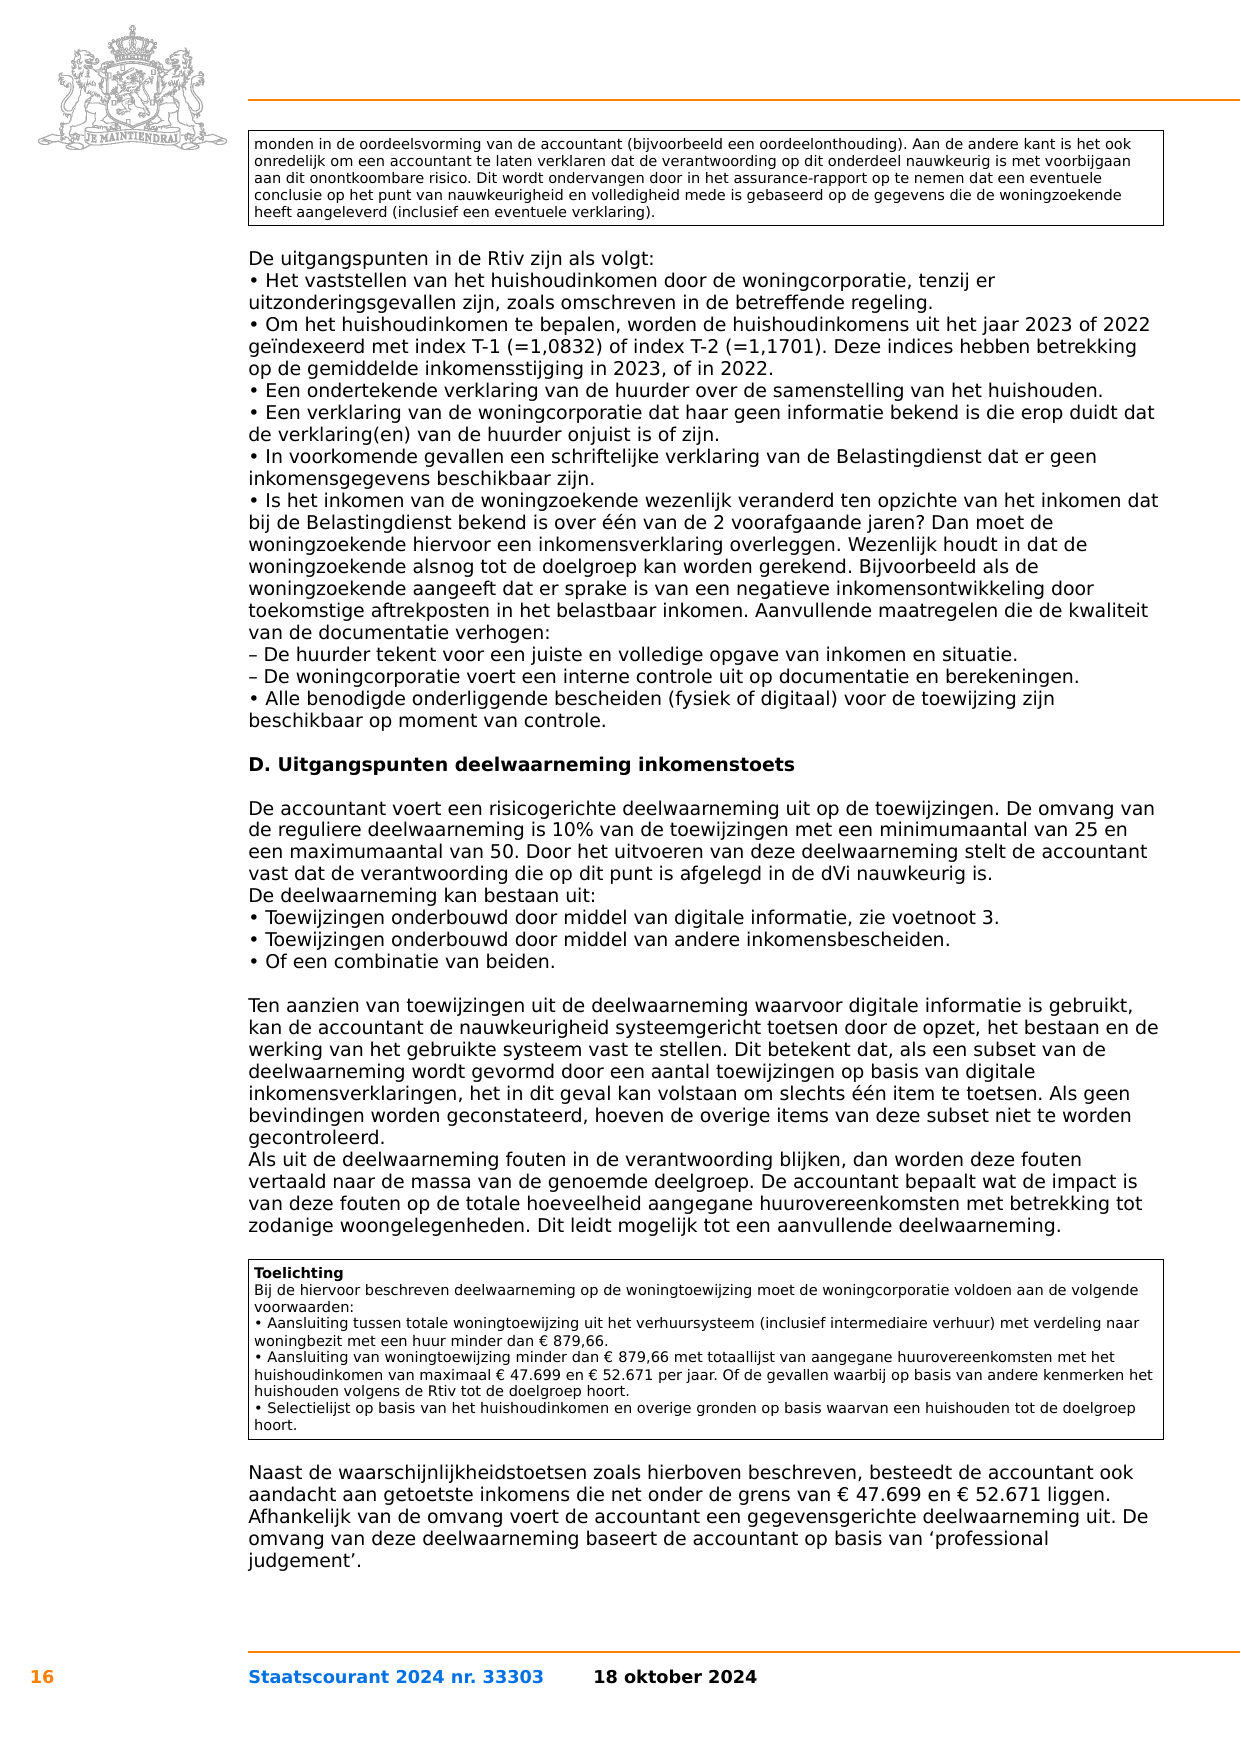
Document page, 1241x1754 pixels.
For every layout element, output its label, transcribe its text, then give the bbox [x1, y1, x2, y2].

text De uitgangspunten in de Rtiv zijn als volgt: [248, 248, 1163, 270]
text • Of een combinatie van beiden. [248, 951, 1163, 973]
picture [38, 25, 227, 150]
text De deelwaarneming kan bestaan uit: [248, 885, 1163, 907]
text – De woningcorporatie voert een interne controle uit op documentatie en berekeningen. [248, 666, 1163, 688]
text • Is het inkomen van de woningzoekende wezenlijk veranderd ten opzichte van het inkomen dat bij de Belastingdienst bekend is over één van de 2 voorafgaande jaren? Dan moet de woningzoekende hiervoor een inkomensverklaring overleggen. Wezenlijk houdt in dat de woningzoekende alsnog tot de doelgroep kan worden gerekend. Bijvoorbeeld als de woningzoekende aangeeft dat er sprake is van een negatieve inkomensontwikkeling door toekomstige aftrekposten in het belastbaar inkomen. Aanvullende maatregelen die de kwaliteit van de documentatie verhogen: [248, 490, 1163, 644]
text • Een verklaring van de woningcorporatie dat haar geen informatie bekend is die erop duidt dat de verklaring(en) van de huurder onjuist is of zijn. [248, 402, 1163, 446]
text Naast de waarschijnlijkheidstoetsen zoals hierboven beschreven, besteedt de accountant ook aandacht aan getoetste inkomens die net onder de grens van € 47.699 en € 52.671 liggen. Afhankelijk van de omvang voert de accountant een gegevensgerichte deelwaarneming uit. De omvang van deze deelwaarneming baseert de accountant op basis van ‘professional judgement’. [248, 1462, 1163, 1572]
text • Om het huishoudinkomen te bepalen, worden de huishoudinkomens uit het jaar 2023 of 2022 geïndexeerd met index T-1 (=1,0832) of index T-2 (=1,1701). Deze indices hebben betrekking op de gemiddelde inkomensstijging in 2023, of in 2022. [248, 314, 1163, 380]
subtitle D. Uitgangspunten deelwaarneming inkomenstoets [248, 753, 1163, 776]
text • Het vaststellen van het huishoudinkomen door de woningcorporatie, tenzij er uitzonderingsgevallen zijn, zoals omschreven in de betreffende regeling. [248, 270, 1163, 314]
text Ten aanzien van toewijzingen uit de deelwaarneming waarvoor digitale informatie is gebruikt, kan de accountant de nauwkeurigheid systeemgericht toetsen door de opzet, het bestaan en de werking van het gebruikte systeem vast te stellen. Dit betekent dat, als een subset van de deelwaarneming wordt gevormd door een aantal toewijzingen op basis van digitale inkomensverklaringen, het in dit geval kan volstaan om slechts één item te toetsen. Als geen bevindingen worden geconstateerd, hoeven de overige items van deze subset niet te worden gecontroleerd. [248, 995, 1163, 1149]
text Als uit de deelwaarneming fouten in de verantwoording blijken, dan worden deze fouten vertaald naar de massa van de genoemde deelgroep. De accountant bepaalt wat de impact is van deze fouten op de totale hoeveelheid aangegane huurovereenkomsten met betrekking tot zodanige woongelegenheden. Dit leidt mogelijk tot een aanvullende deelwaarneming. [248, 1149, 1163, 1237]
text • Toewijzingen onderbouwd door middel van andere inkomensbescheiden. [248, 929, 1163, 951]
text • In voorkomende gevallen een schriftelijke verklaring van de Belastingdienst dat er geen inkomensgegevens beschikbaar zijn. [248, 446, 1163, 490]
text – De huurder tekent voor een juiste en volledige opgave van inkomen en situatie. [248, 644, 1163, 666]
text • Toewijzingen onderbouwd door middel van digitale informatie, zie voetnoot 3. [248, 907, 1163, 929]
text De accountant voert een risicogerichte deelwaarneming uit op de toewijzingen. De omvang van de reguliere deelwaarneming is 10% van de toewijzingen met een minimumaantal van 25 en een maximumaantal van 50. Door het uitvoeren van deze deelwaarneming stelt de accountant vast dat de verantwoording die op dit punt is afgelegd in de dVi nauwkeurig is. [248, 797, 1163, 885]
table_header Toelichting Bij de hiervoor beschreven deelwaarneming op de woningtoewijzing moet de woningcorporatie voldoen aan de volgende voorwaarden: • Aansluiting tussen totale woningtoewijzing uit het verhuursysteem (inclusief intermediaire verhuur) met verdeling naar woningbezit met een huur minder dan € 879,66. • Aansluiting van woningtoewijzing minder dan € 879,66 met totaallijst van aangegane huurovereenkomsten met het huishoudinkomen van maximaal € 47.699 en € 52.671 per jaar. Of de gevallen waarbij op basis van andere kenmerken het huishouden volgens de Rtiv tot de doelgroep hoort. • Selectielijst op basis van het huishoudinkomen en overige gronden op basis waarvan een huishouden tot de doelgroep hoort. [249, 1260, 1163, 1439]
text • Alle benodigde onderliggende bescheiden (fysiek of digitaal) voor de toewijzing zijn beschikbaar op moment van controle. [248, 688, 1163, 732]
table_header monden in de oordeelsvorming van de accountant (bijvoorbeeld een oordeelonthouding). Aan de andere kant is het ook onredelijk om een accountant te laten verklaren dat de verantwoording op dit onderdeel nauwkeurig is met voorbijgaan aan dit onontkoombare risico. Dit wordt ondervangen door in het assurance-rapport op te nemen dat een eventuele conclusie op het punt van nauwkeurigheid en volledigheid mede is gebaseerd op de gegevens die de woningzoekende heeft aangeleverd (inclusief een eventuele verklaring). [249, 131, 1163, 225]
text • Een ondertekende verklaring van de huurder over de samenstelling van het huishouden. [248, 380, 1163, 402]
